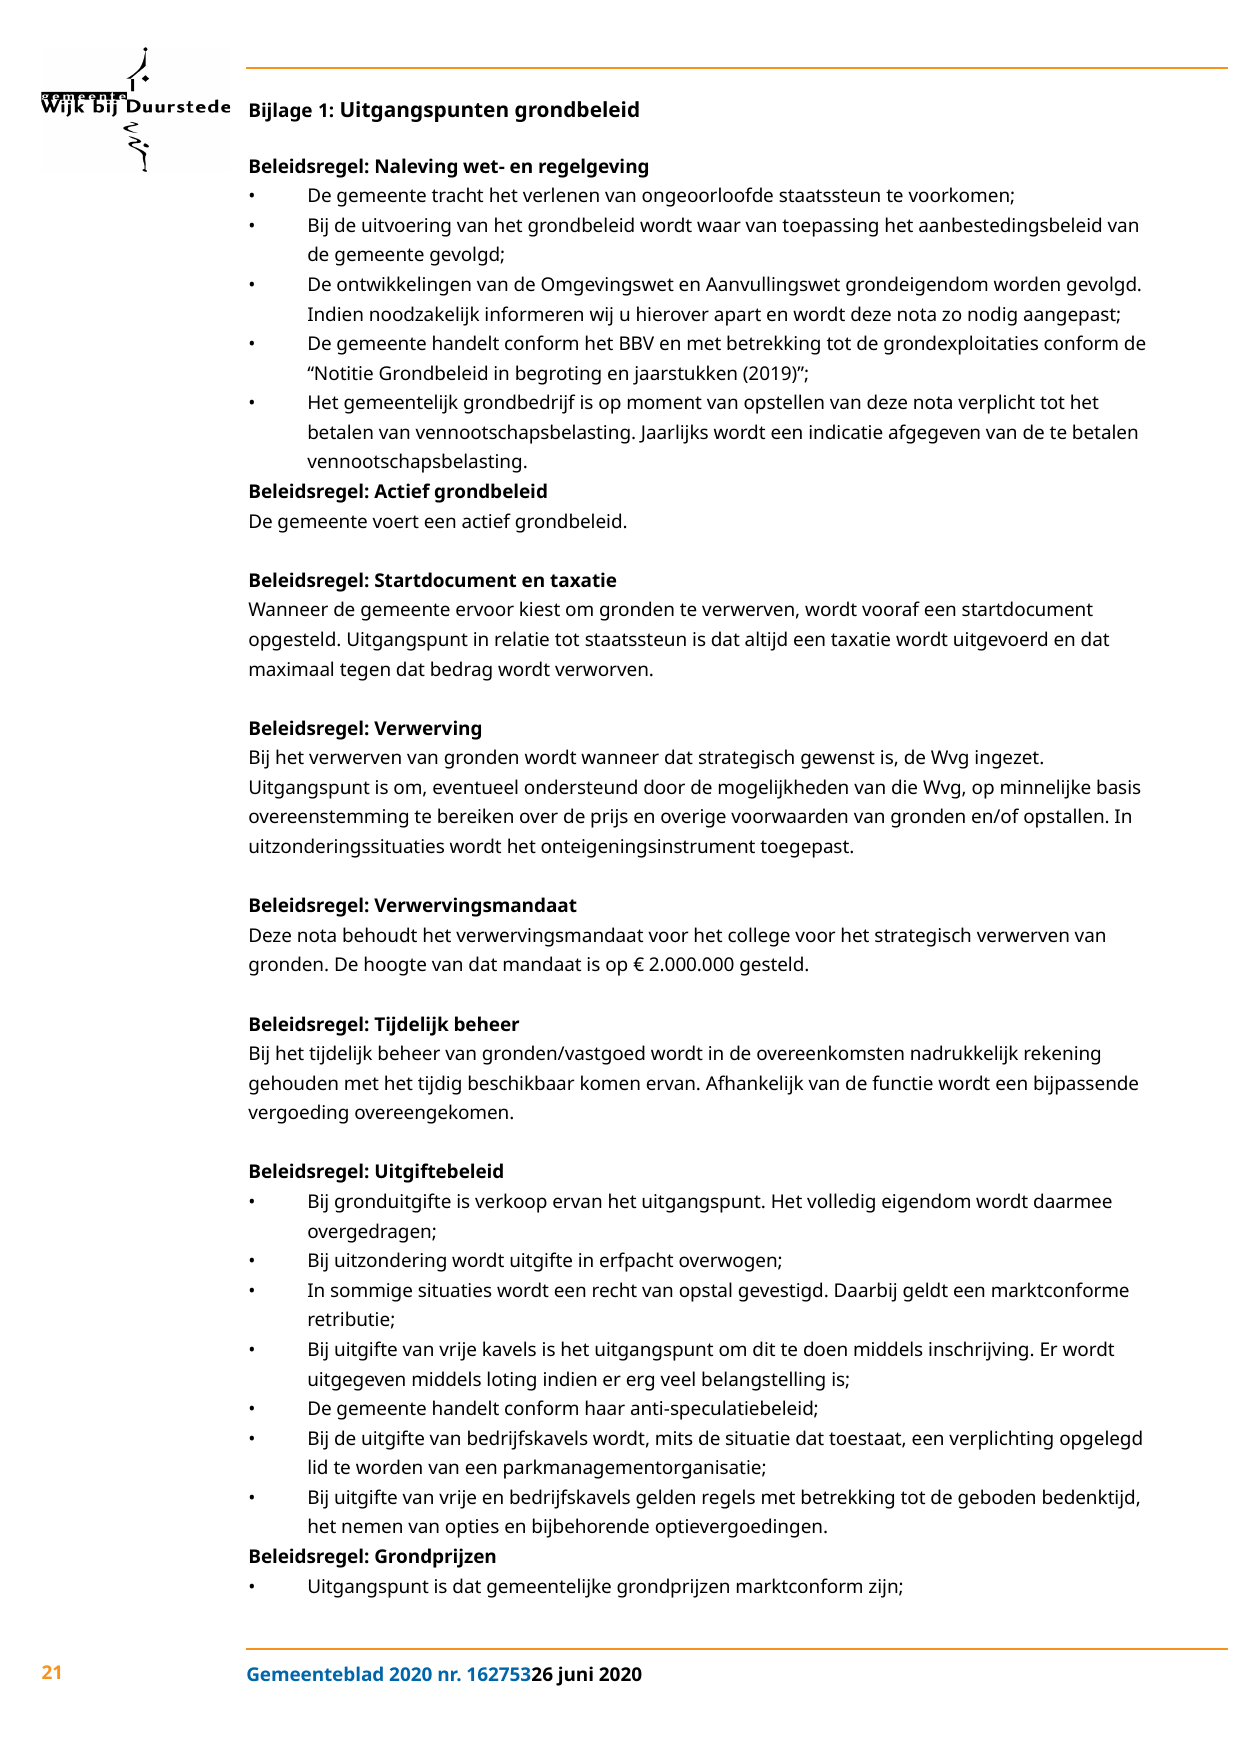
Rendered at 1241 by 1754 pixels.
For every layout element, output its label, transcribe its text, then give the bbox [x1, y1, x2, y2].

list De gemeente handelt conform het BBV en met betrekking tot de grondexploitaties conform de “Notitie Grondbeleid in begroting en jaarstukken (2019)”; [248, 330, 1152, 386]
text Beleidsregel: Verwerving [248, 715, 1152, 741]
text Beleidsregel: Tijdelijk beheer [248, 1011, 1152, 1037]
text Deze nota behoudt het verwervingsmandaat voor het college voor het strategisch verwerven van gronden. De hoogte van dat mandaat is op € 2.000.000 gesteld. [248, 922, 1152, 977]
list Bij de uitvoering van het grondbeleid wordt waar van toepassing het aanbestedingsbeleid van de gemeente gevolgd; [248, 212, 1152, 267]
list Uitgangspunt is dat gemeentelijke grondprijzen marktconform zijn; [248, 1573, 1152, 1599]
text Bijlage 1: Uitgangspunten grondbeleid [248, 95, 1152, 123]
list De gemeente handelt conform haar anti-speculatiebeleid; [248, 1395, 1152, 1421]
text Wanneer de gemeente ervoor kiest om gronden te verwerven, wordt vooraf een startdocument opgesteld. Uitgangspunt in relatie tot staatssteun is dat altijd een taxatie wordt uitgevoerd en dat maximaal tegen dat bedrag wordt verworven. [248, 597, 1152, 682]
list De gemeente tracht het verlenen van ongeoorloofde staatssteun te voorkomen; [248, 182, 1152, 208]
text Beleidsregel: Grondprijzen [248, 1543, 1152, 1569]
text De gemeente voert een actief grondbeleid. [248, 508, 1152, 534]
picture [41, 47, 231, 172]
list Bij de uitgifte van bedrijfskavels wordt, mits de situatie dat toestaat, een verplichting opgelegd lid te worden van een parkmanagementorganisatie; [248, 1425, 1152, 1480]
list De ontwikkelingen van de Omgevingswet en Aanvullingswet grondeigendom worden gevolgd. Indien noodzakelijk informeren wij u hierover apart en wordt deze nota zo nodig aangepast; [248, 271, 1152, 327]
text Beleidsregel: Uitgiftebeleid [248, 1159, 1152, 1184]
text Beleidsregel: Naleving wet- en regelgeving [248, 153, 1152, 179]
text Beleidsregel: Startdocument en taxatie [248, 567, 1152, 593]
list Bij gronduitgifte is verkoop ervan het uitgangspunt. Het volledig eigendom wordt daarmee overgedragen; [248, 1188, 1152, 1244]
list Het gemeentelijk grondbedrijf is op moment van opstellen van deze nota verplicht tot het betalen van vennootschapsbelasting. Jaarlijks wordt een indicatie afgegeven van de te betalen vennootschapsbelasting. [248, 389, 1152, 474]
list Bij uitgifte van vrije en bedrijfskavels gelden regels met betrekking tot de geboden bedenktijd, het nemen van opties en bijbehorende optievergoedingen. [248, 1484, 1152, 1539]
text Beleidsregel: Actief grondbeleid [248, 478, 1152, 504]
list In sommige situaties wordt een recht van opstal gevestigd. Daarbij geldt een marktconforme retributie; [248, 1277, 1152, 1332]
text Beleidsregel: Verwervingsmandaat [248, 892, 1152, 918]
text Bij het verwerven van gronden wordt wanneer dat strategisch gewenst is, de Wvg ingezet. Uitgangspunt is om, eventueel ondersteund door de mogelijkheden van die Wvg, op minnelijke basis overeenstemming te bereiken over de prijs en overige voorwaarden van gronden en/of opstallen. In uitzonderingssituaties wordt het onteigeningsinstrument toegepast. [248, 744, 1152, 859]
text Bij het tijdelijk beheer van gronden/vastgoed wordt in de overeenkomsten nadrukkelijk rekening gehouden met het tijdig beschikbaar komen ervan. Afhankelijk van de functie wordt een bijpassende vergoeding overeengekomen. [248, 1040, 1152, 1125]
list Bij uitzondering wordt uitgifte in erfpacht overwogen; [248, 1247, 1152, 1273]
list Bij uitgifte van vrije kavels is het uitgangspunt om dit te doen middels inschrijving. Er wordt uitgegeven middels loting indien er erg veel belangstelling is; [248, 1336, 1152, 1392]
